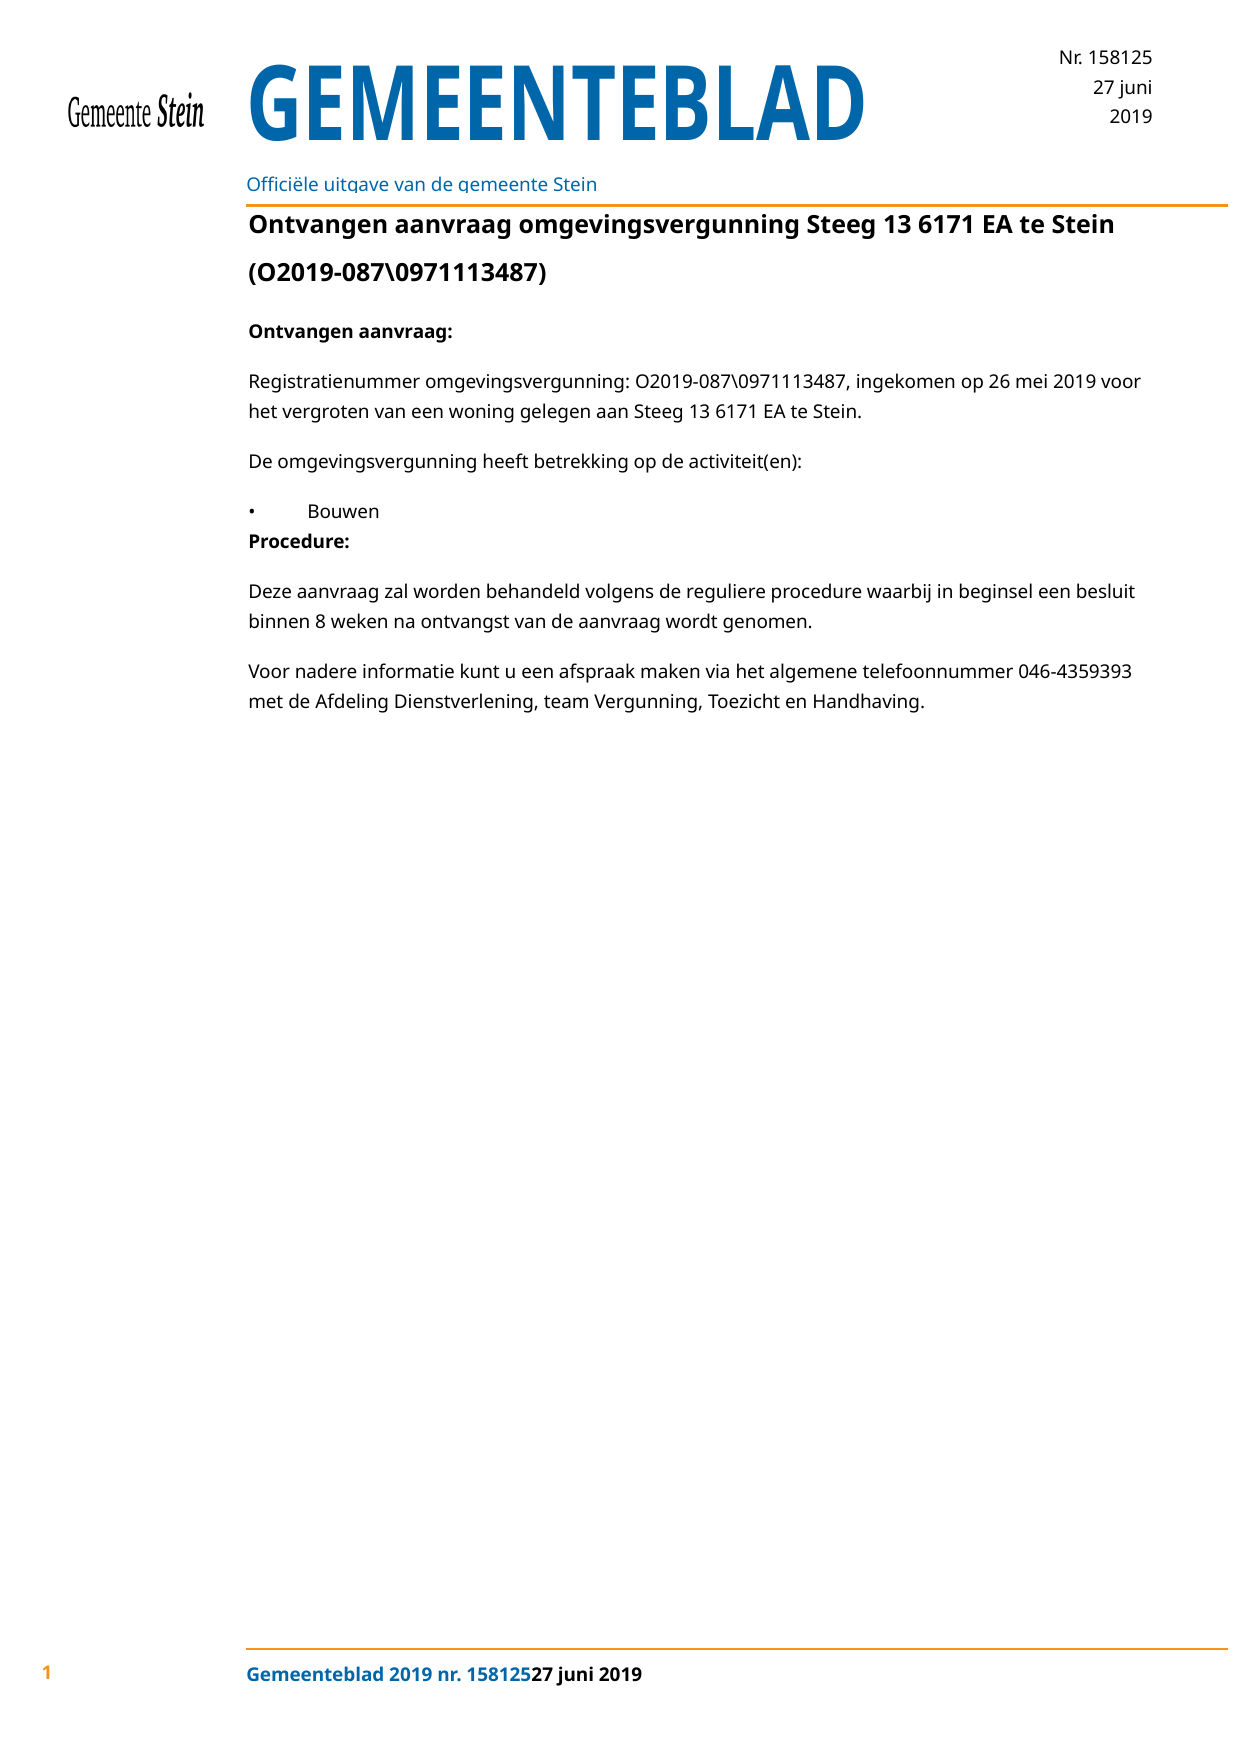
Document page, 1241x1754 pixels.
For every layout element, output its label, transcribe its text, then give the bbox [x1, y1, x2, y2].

text Deze aanvraag zal worden behandeld volgens de reguliere procedure waarbij in beginsel een besluit binnen 8 weken na ontvangst van de aanvraag wordt genomen. [248, 579, 1152, 634]
text Ontvangen aanvraag omgevingsvergunning Steeg 13 6171 EA te Stein (O2019-087\0971113487) [248, 207, 1152, 288]
text Registratienummer omgevingsvergunning: O2019-087\0971113487, ingekomen op 26 mei 2019 voor het vergroten van een woning gelegen aan Steeg 13 6171 EA te Stein. [248, 368, 1152, 424]
text De omgevingsvergunning heeft betrekking op de activiteit(en): [248, 448, 1152, 474]
picture [41, 47, 231, 172]
text Procedure: [248, 528, 1152, 554]
text Ontvangen aanvraag: [248, 318, 1152, 344]
text Voor nadere informatie kunt u een afspraak maken via het algemene telefoonnummer 046-4359393 met de Afdeling Dienstverlening, team Vergunning, Toezicht en Handhaving. [248, 659, 1152, 714]
list Bouwen [248, 499, 1152, 524]
